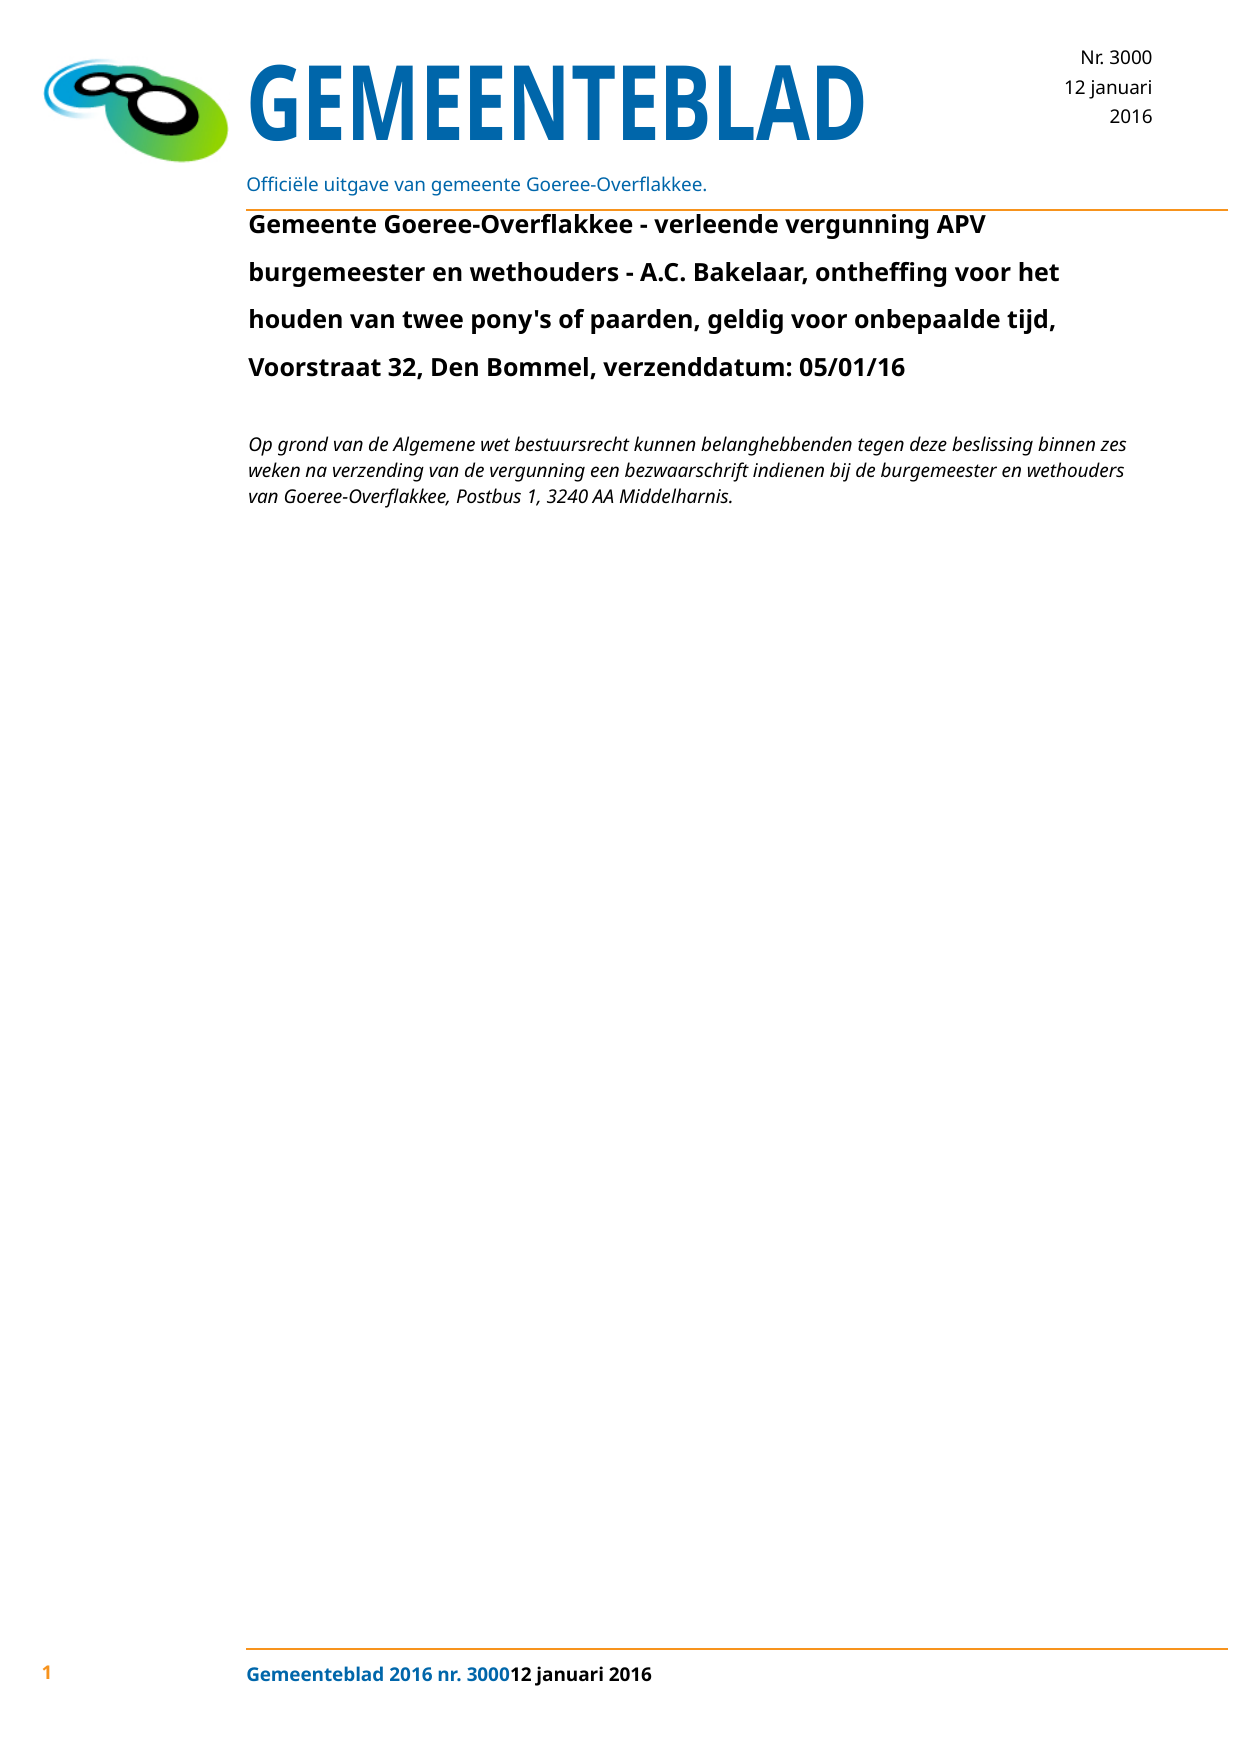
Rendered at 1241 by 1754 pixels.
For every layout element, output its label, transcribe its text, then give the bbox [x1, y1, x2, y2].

text Gemeente Goeree-Overflakkee - verleende vergunning APV burgemeester en wethouders - A.C. Bakelaar, ontheffing voor het houden van twee pony's of paarden, geldig voor onbepaalde tijd, Voorstraat 32, Den Bommel, verzenddatum: 05/01/16 [248, 211, 1152, 384]
text Op grond van de Algemene wet bestuursrecht kunnen belanghebbenden tegen deze beslissing binnen zes weken na verzending van de vergunning een bezwaarschrift indienen bij de burgemeester en wethouders van Goeree-Overflakkee, Postbus 1, 3240 AA Middelharnis. [248, 431, 1152, 508]
picture [41, 47, 231, 172]
